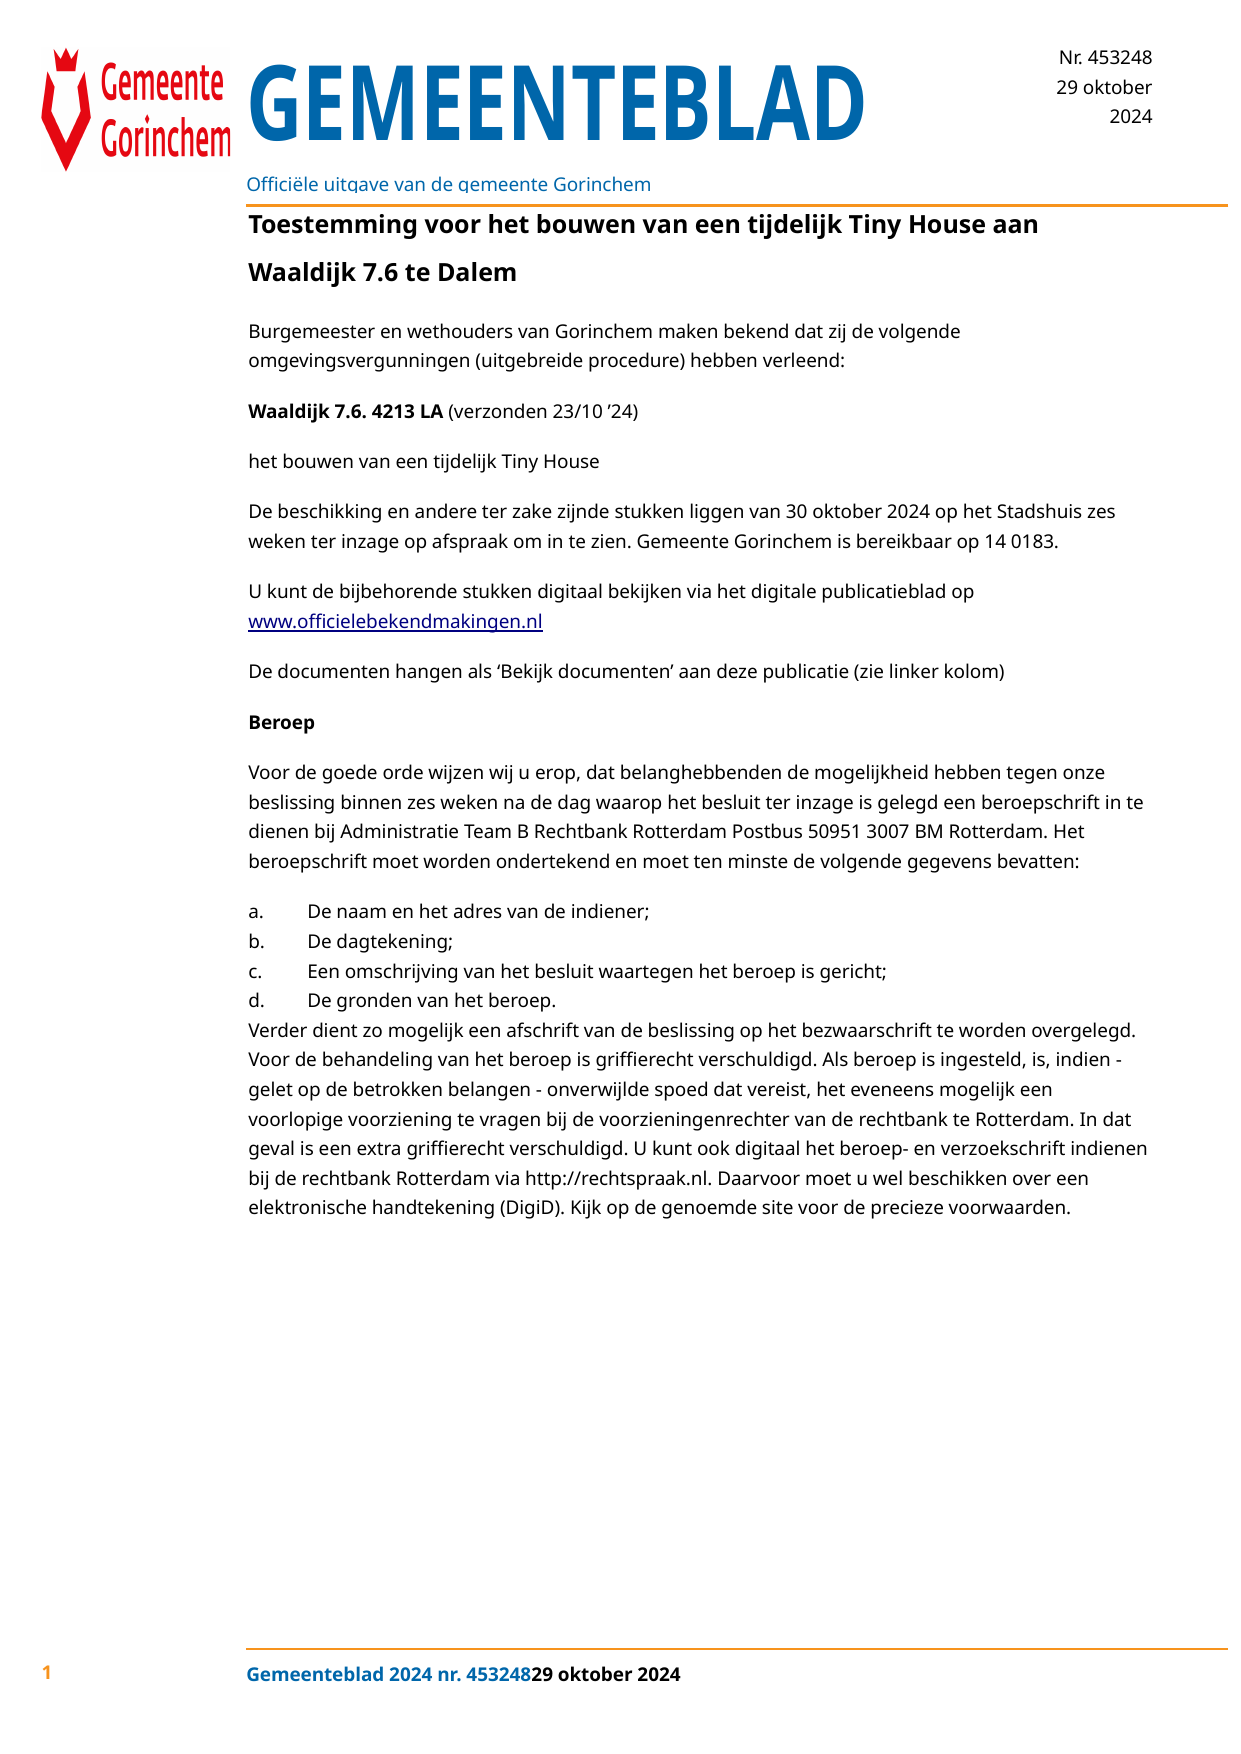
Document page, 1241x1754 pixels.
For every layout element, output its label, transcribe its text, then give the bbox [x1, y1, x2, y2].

text U kunt de bijbehorende stukken digitaal bekijken via het digitale publicatieblad op www.officielebekendmakingen.nl [248, 579, 1152, 634]
text Waaldijk 7.6. 4213 LA (verzonden 23/10 ’24) [248, 398, 1152, 424]
text Voor de goede orde wijzen wij u erop, dat belanghebbenden de mogelijkheid hebben tegen onze beslissing binnen zes weken na de dag waarop het besluit ter inzage is gelegd een beroepschrift in te dienen bij Administratie Team B Rechtbank Rotterdam Postbus 50951 3007 BM Rotterdam. Het beroepschrift moet worden ondertekend en moet ten minste de volgende gegevens bevatten: [248, 759, 1152, 874]
list De gronden van het beroep. [248, 987, 1152, 1013]
text De documenten hangen als ‘Bekijk documenten’ aan deze publicatie (zie linker kolom) [248, 659, 1152, 684]
text Beroep [248, 709, 1152, 735]
text Verder dient zo mogelijk een afschrift van de beslissing op het bezwaarschrift te worden overgelegd. Voor de behandeling van het beroep is griffierecht verschuldigd. Als beroep is ingesteld, is, indien - gelet op de betrokken belangen - onverwijlde spoed dat vereist, het eveneens mogelijk een voorlopige voorziening te vragen bij de voorzieningenrechter van de rechtbank te Rotterdam. In dat geval is een extra griffierecht verschuldigd. U kunt ook digitaal het beroep- en verzoekschrift indienen bij de rechtbank Rotterdam via http://rechtspraak.nl. Daarvoor moet u wel beschikken over een elektronische handtekening (DigiD). Kijk op de genoemde site voor de precieze voorwaarden. [248, 1017, 1152, 1220]
text het bouwen van een tijdelijk Tiny House [248, 448, 1152, 474]
text Toestemming voor het bouwen van een tijdelijk Tiny House aan Waaldijk 7.6 te Dalem [248, 207, 1152, 288]
list Een omschrijving van het besluit waartegen het beroep is gericht; [248, 958, 1152, 984]
list De dagtekening; [248, 928, 1152, 954]
picture [41, 47, 231, 172]
text Burgemeester en wethouders van Gorinchem maken bekend dat zij de volgende omgevingsvergunningen (uitgebreide procedure) hebben verleend: [248, 318, 1152, 373]
text De beschikking en andere ter zake zijnde stukken liggen van 30 oktober 2024 op het Stadshuis zes weken ter inzage op afspraak om in te zien. Gemeente Gorinchem is bereikbaar op 14 0183. [248, 499, 1152, 554]
list De naam en het adres van de indiener; [248, 899, 1152, 924]
